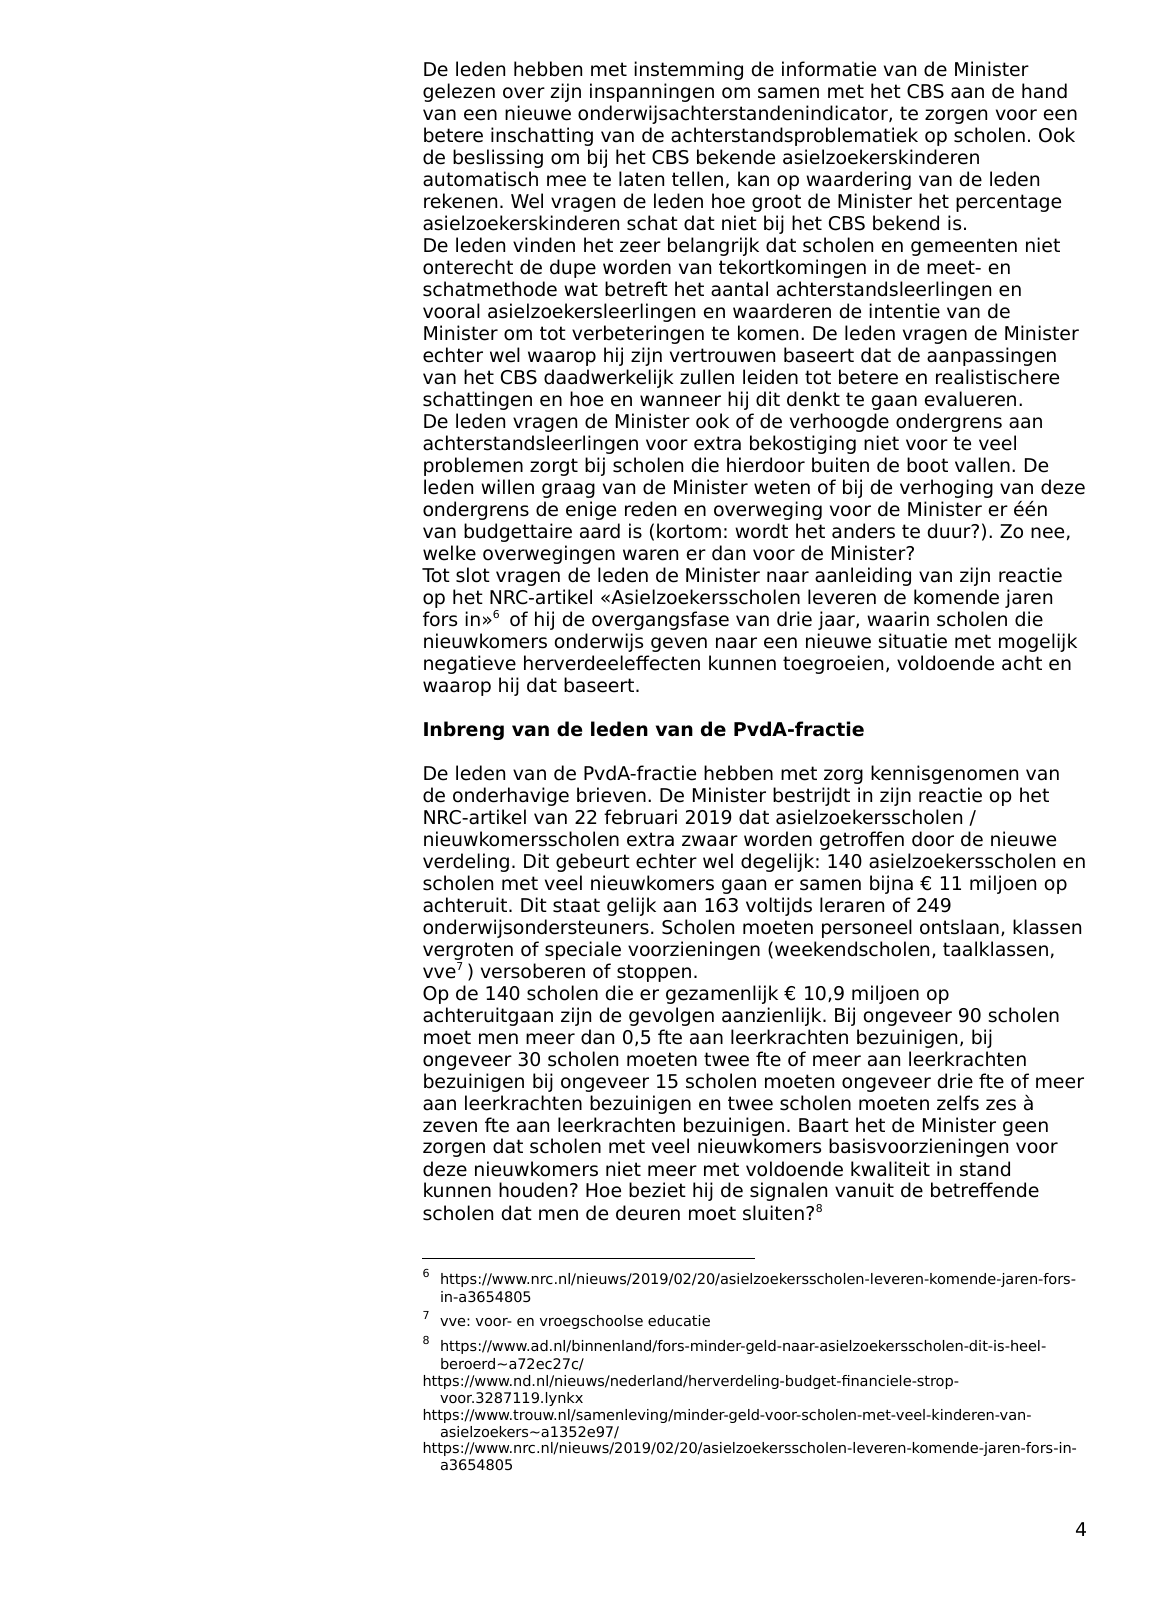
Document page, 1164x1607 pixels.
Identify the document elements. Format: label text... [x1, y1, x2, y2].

text De leden vragen de Minister ook of de verhoogde ondergrens aan achterstandsleerlingen voor extra bekostiging niet voor te veel problemen zorgt bij scholen die hierdoor buiten de boot vallen. De leden willen graag van de Minister weten of bij de verhoging van deze ondergrens de enige reden en overweging voor de Minister er één van budgettaire aard is (kortom: wordt het anders te duur?). Zo nee, welke overwegingen waren er dan voor de Minister? [422, 411, 1087, 564]
text https://www.nd.nl/nieuws/nederland/herverdeling-budget-financiele-strop-voor.3287119.lynkx [422, 1373, 1087, 1407]
text https://www.ad.nl/binnenland/fors-minder-geld-naar-asielzoekersscholen-dit-is-heel-beroerd~a72ec27c/ [422, 1334, 1087, 1373]
text vve: voor- en vroegschoolse educatie [422, 1309, 1087, 1331]
text Op de 140 scholen die er gezamenlijk € 10,9 miljoen op achteruitgaan zijn de gevolgen aanzienlijk. Bij ongeveer 90 scholen moet men meer dan 0,5 fte aan leerkrachten bezuinigen, bij ongeveer 30 scholen moeten twee fte of meer aan leerkrachten bezuinigen bij ongeveer 15 scholen moeten ongeveer drie fte of meer aan leerkrachten bezuinigen en twee scholen moeten zelfs zes à zeven fte aan leerkrachten bezuinigen. Baart het de Minister geen zorgen dat scholen met veel nieuwkomers basisvoorzieningen voor deze nieuwkomers niet meer met voldoende kwaliteit in stand kunnen houden? Hoe beziet hij de signalen vanuit de betreffende scholen dat men de deuren moet sluiten? [422, 983, 1087, 1224]
text https://www.nrc.nl/nieuws/2019/02/20/asielzoekersscholen-leveren-komende-jaren-fors-in-a3654805 [422, 1267, 1087, 1306]
text Tot slot vragen de leden de Minister naar aanleiding van zijn reactie op het NRC-artikel «Asielzoekersscholen leveren de komende jaren fors in» of hij de overgangsfase van drie jaar, waarin scholen die nieuwkomers onderwijs geven naar een nieuwe situatie met mogelijk negatieve herverdeeleffecten kunnen toegroeien, voldoende acht en waarop hij dat baseert. [422, 564, 1087, 696]
text De leden hebben met instemming de informatie van de Minister gelezen over zijn inspanningen om samen met het CBS aan de hand van een nieuwe onderwijsachterstandenindicator, te zorgen voor een betere inschatting van de achterstandsproblematiek op scholen. Ook de beslissing om bij het CBS bekende asielzoekerskinderen automatisch mee te laten tellen, kan op waardering van de leden rekenen. Wel vragen de leden hoe groot de Minister het percentage asielzoekerskinderen schat dat niet bij het CBS bekend is. [422, 59, 1087, 235]
text https://www.nrc.nl/nieuws/2019/02/20/asielzoekersscholen-leveren-komende-jaren-fors-in-a3654805 [422, 1441, 1087, 1474]
subtitle Inbreng van de leden van de PvdA-fractie [422, 719, 1087, 741]
text De leden van de PvdA-fractie hebben met zorg kennisgenomen van de onderhavige brieven. De Minister bestrijdt in zijn reactie op het NRC-artikel van 22 februari 2019 dat asielzoekersscholen / nieuwkomersscholen extra zwaar worden getroffen door de nieuwe verdeling. Dit gebeurt echter wel degelijk: 140 asielzoekersscholen en scholen met veel nieuwkomers gaan er samen bijna € 11 miljoen op achteruit. Dit staat gelijk aan 163 voltijds leraren of 249 onderwijsondersteuners. Scholen moeten personeel ontslaan, klassen vergroten of speciale voorzieningen (weekendscholen, taalklassen, vve) versoberen of stoppen. [422, 763, 1087, 983]
text De leden vinden het zeer belangrijk dat scholen en gemeenten niet onterecht de dupe worden van tekortkomingen in de meet- en schatmethode wat betreft het aantal achterstandsleerlingen en vooral asielzoekersleerlingen en waarderen de intentie van de Minister om tot verbeteringen te komen. De leden vragen de Minister echter wel waarop hij zijn vertrouwen baseert dat de aanpassingen van het CBS daadwerkelijk zullen leiden tot betere en realistischere schattingen en hoe en wanneer hij dit denkt te gaan evalueren. [422, 235, 1087, 411]
text https://www.trouw.nl/samenleving/minder-geld-voor-scholen-met-veel-kinderen-van-asielzoekers~a1352e97/ [422, 1407, 1087, 1441]
